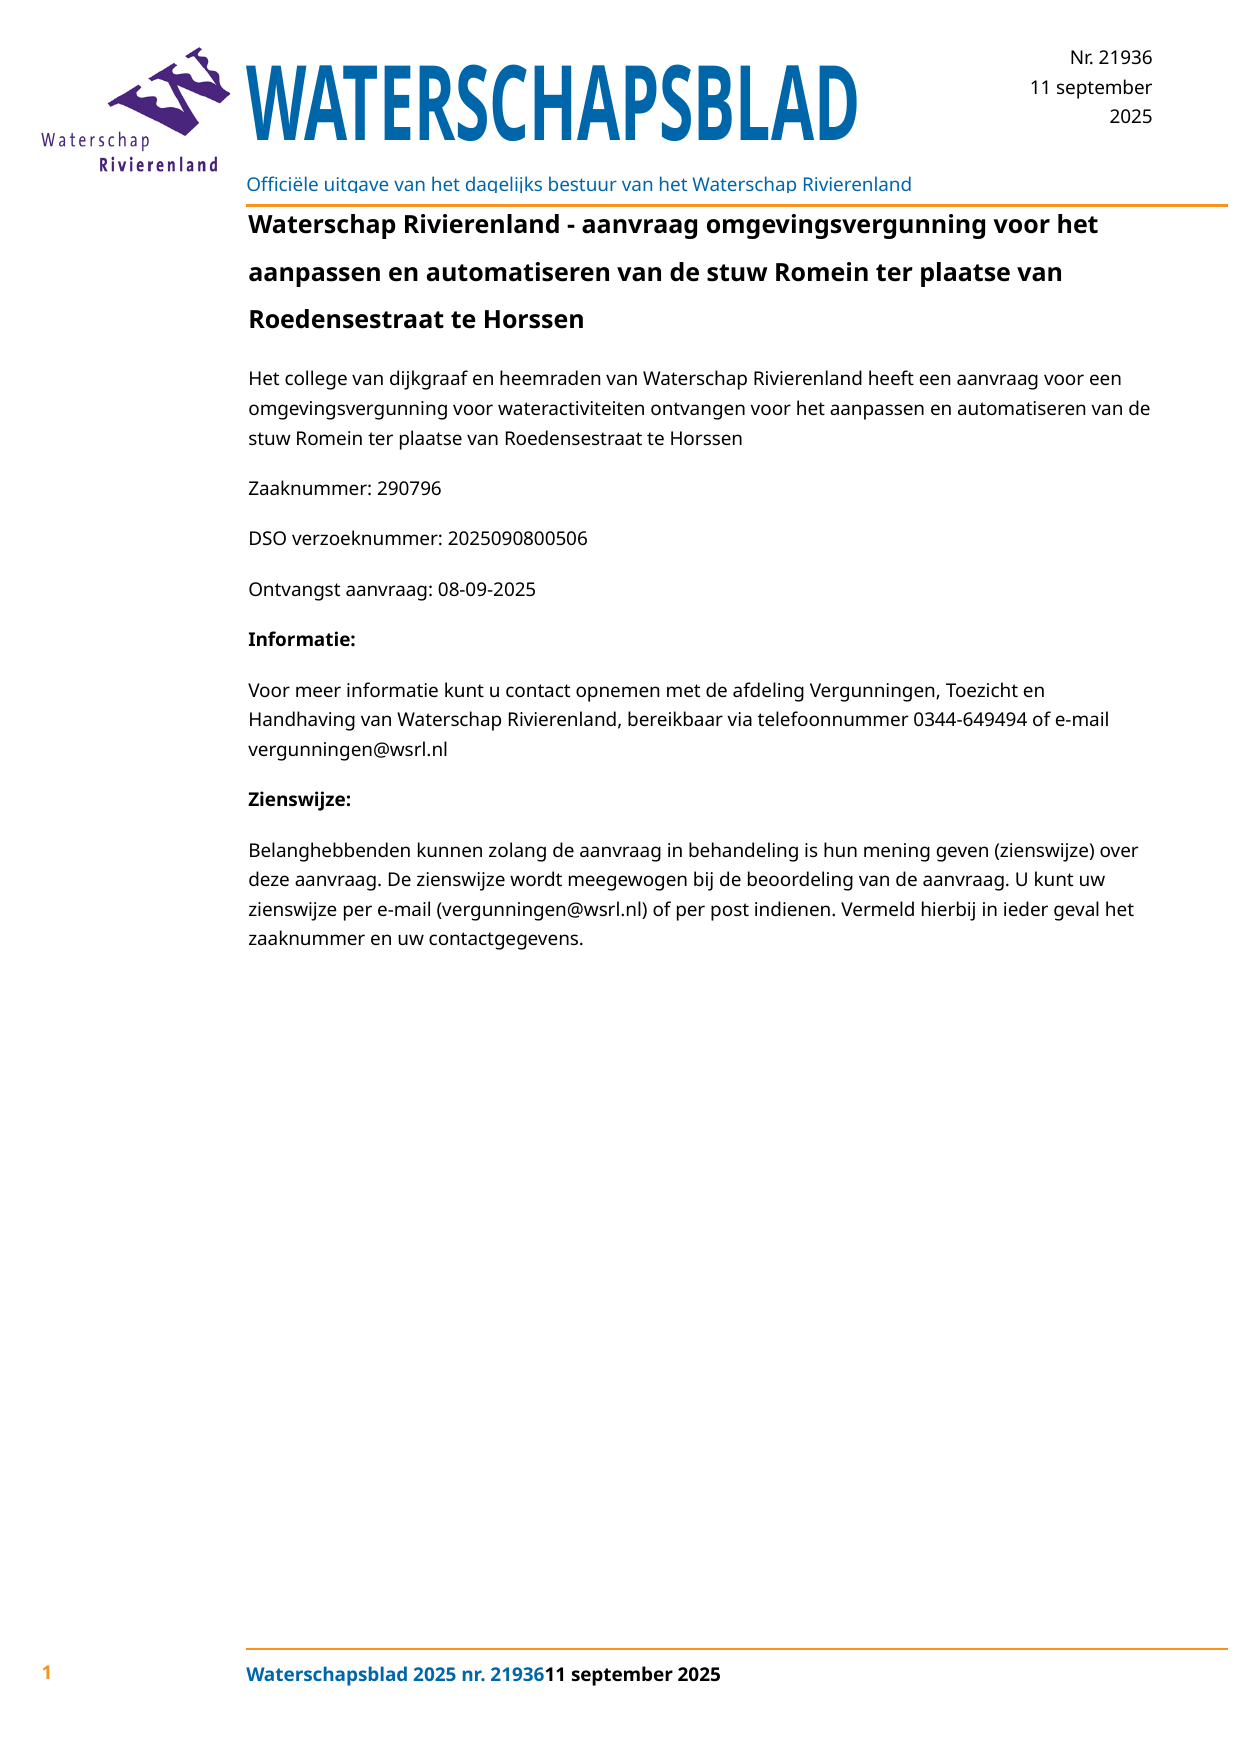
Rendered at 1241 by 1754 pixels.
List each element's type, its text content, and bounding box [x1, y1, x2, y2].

text DSO verzoeknummer: 2025090800506 [248, 526, 1152, 551]
text Ontvangst aanvraag: 08-09-2025 [248, 576, 1152, 602]
text Voor meer informatie kunt u contact opnemen met de afdeling Vergunningen, Toezicht en Handhaving van Waterschap Rivierenland, bereikbaar via telefoonnummer 0344-649494 of e-mail vergunningen@wsrl.nl [248, 677, 1152, 762]
text Belanghebbenden kunnen zolang de aanvraag in behandeling is hun mening geven (zienswijze) over deze aanvraag. De zienswijze wordt meegewogen bij de beoordeling van de aanvraag. U kunt uw zienswijze per e-mail (vergunningen@wsrl.nl) of per post indienen. Vermeld hierbij in ieder geval het zaaknummer en uw contactgegevens. [248, 837, 1152, 951]
text Waterschap Rivierenland - aanvraag omgevingsvergunning voor het aanpassen en automatiseren van de stuw Romein ter plaatse van Roedensestraat te Horssen [248, 207, 1152, 336]
picture [41, 47, 231, 172]
text Informatie: [248, 626, 1152, 652]
text Zienswijze: [248, 786, 1152, 812]
text Zaaknummer: 290796 [248, 475, 1152, 501]
text Het college van dijkgraaf en heemraden van Waterschap Rivierenland heeft een aanvraag voor een omgevingsvergunning voor wateractiviteiten ontvangen voor het aanpassen en automatiseren van de stuw Romein ter plaatse van Roedensestraat te Horssen [248, 366, 1152, 450]
